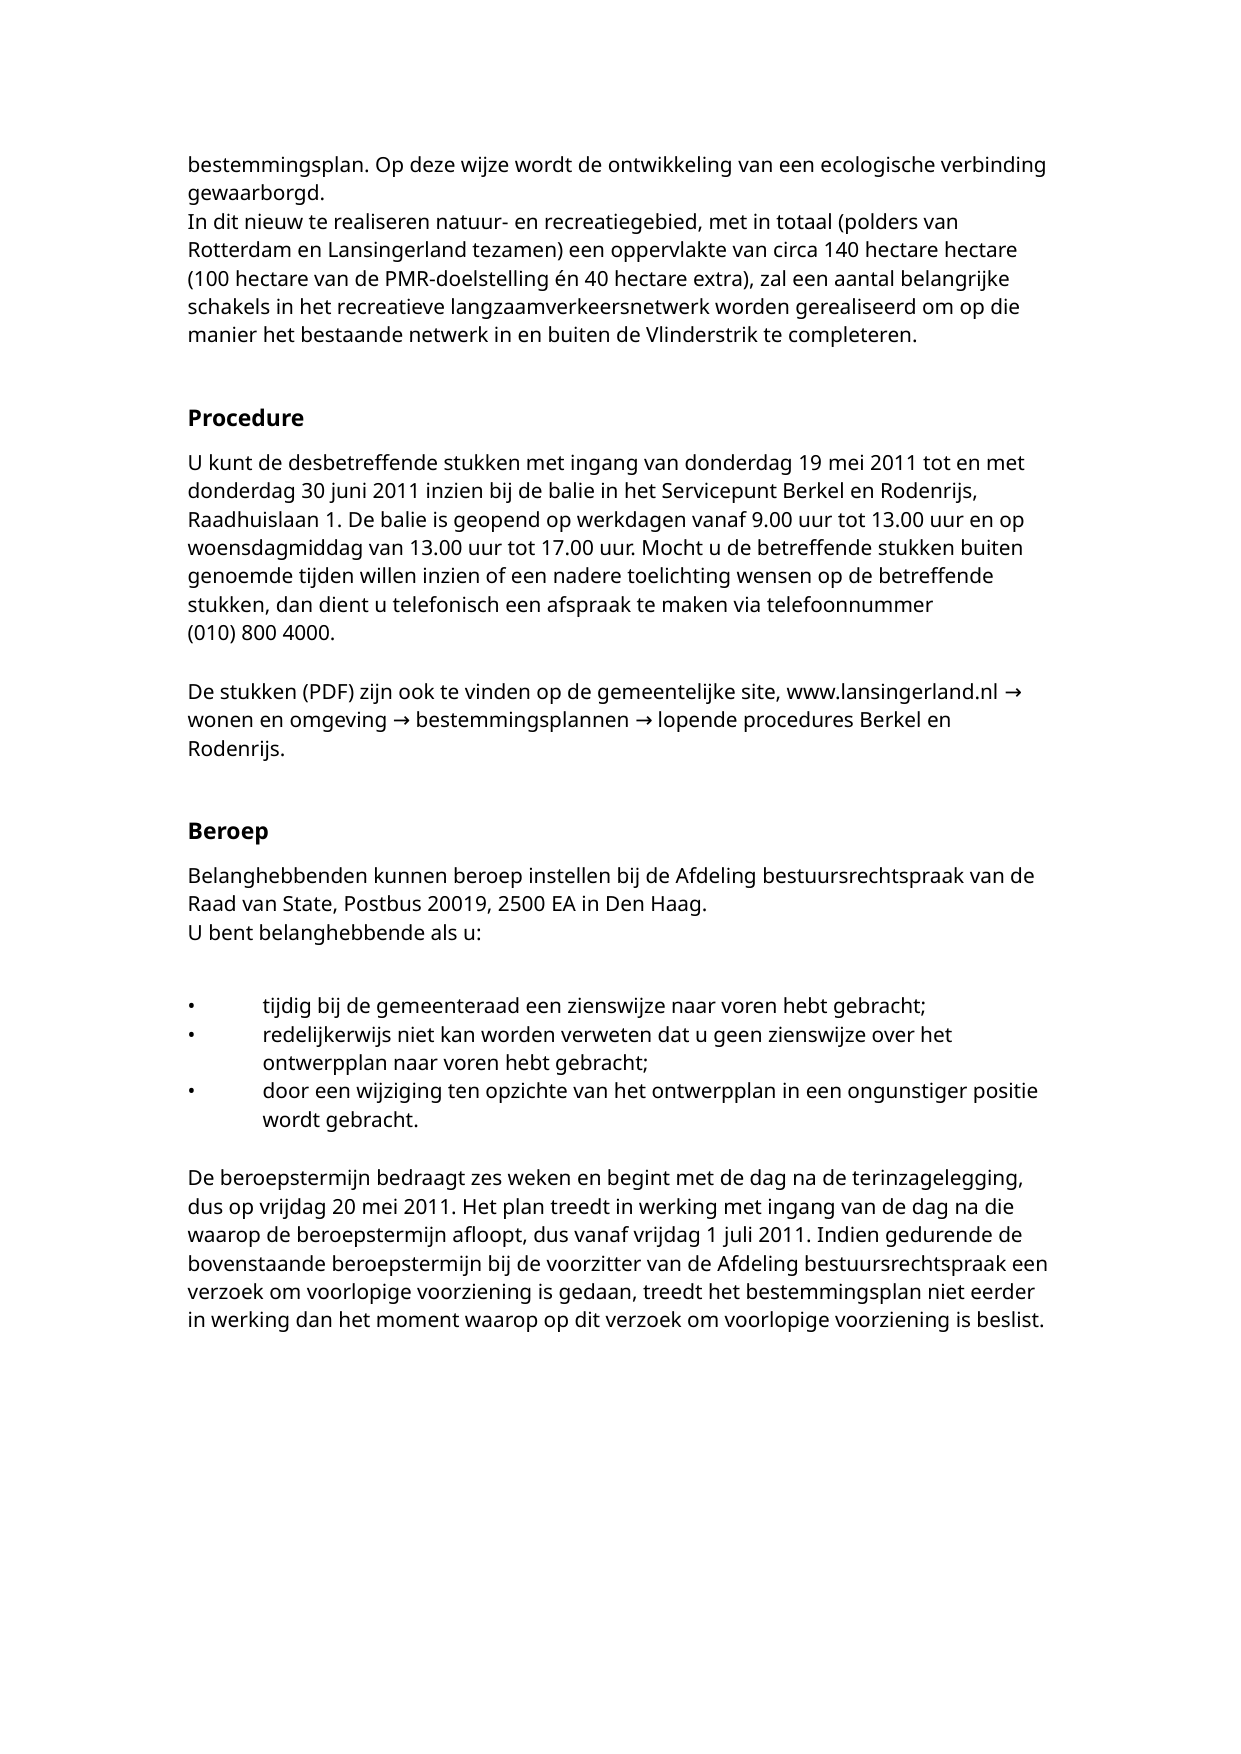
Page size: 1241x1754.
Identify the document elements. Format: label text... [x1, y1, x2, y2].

text In dit nieuw te realiseren natuur- en recreatiegebied, met in totaal (polders van Rotterdam en Lansingerland tezamen) een oppervlakte van circa 140 hectare hectare (100 hectare van de PMR-doelstelling én 40 hectare extra), zal een aantal belangrijke schakels in het recreatieve langzaamverkeersnetwerk worden gerealiseerd om op die manier het bestaande netwerk in en buiten de Vlinderstrik te completeren. [187, 207, 1053, 349]
text bestemmingsplan. Op deze wijze wordt de ontwikkeling van een ecologische verbinding gewaarborgd. [187, 150, 1053, 207]
text U bent belanghebbende als u: [187, 918, 1053, 946]
subtitle Beroep [187, 815, 1053, 846]
text Belanghebbenden kunnen beroep instellen bij de Afdeling bestuursrechtspraak van de Raad van State, Postbus 20019, 2500 EA in Den Haag. [187, 861, 1053, 918]
subtitle Procedure [187, 402, 1053, 433]
list redelijkerwijs niet kan worden verweten dat u geen zienswijze over het ontwerpplan naar voren hebt gebracht; [187, 1020, 1053, 1077]
list tijdig bij de gemeenteraad een zienswijze naar voren hebt gebracht; [187, 991, 1053, 1020]
text De stukken (PDF) zijn ook te vinden op de gemeentelijke site, www.lansingerland.nl → wonen en omgeving → bestemmingsplannen → lopende procedures Berkel en Rodenrijs. [187, 677, 1053, 762]
text De beroepstermijn bedraagt zes weken en begint met de dag na de terinzagelegging, dus op vrijdag 20 mei 2011. Het plan treedt in werking met ingang van de dag na die waarop de beroepstermijn afloopt, dus vanaf vrijdag 1 juli 2011. Indien gedurende de bovenstaande beroepstermijn bij de voorzitter van de Afdeling bestuursrechtspraak een verzoek om voorlopige voorziening is gedaan, treedt het bestemmingsplan niet eerder in werking dan het moment waarop op dit verzoek om voorlopige voorziening is beslist. [187, 1163, 1053, 1334]
text U kunt de desbetreffende stukken met ingang van donderdag 19 mei 2011 tot en met donderdag 30 juni 2011 inzien bij de balie in het Servicepunt Berkel en Rodenrijs, Raadhuislaan 1. De balie is geopend op werkdagen vanaf 9.00 uur tot 13.00 uur en op woensdagmiddag van 13.00 uur tot 17.00 uur. Mocht u de betreffende stukken buiten genoemde tijden willen inzien of een nadere toelichting wensen op de betreffende stukken, dan dient u telefonisch een afspraak te maken via telefoonnummer (010) 800 4000. [187, 448, 1053, 647]
list door een wijziging ten opzichte van het ontwerpplan in een ongunstiger positie wordt gebracht. [187, 1077, 1053, 1133]
